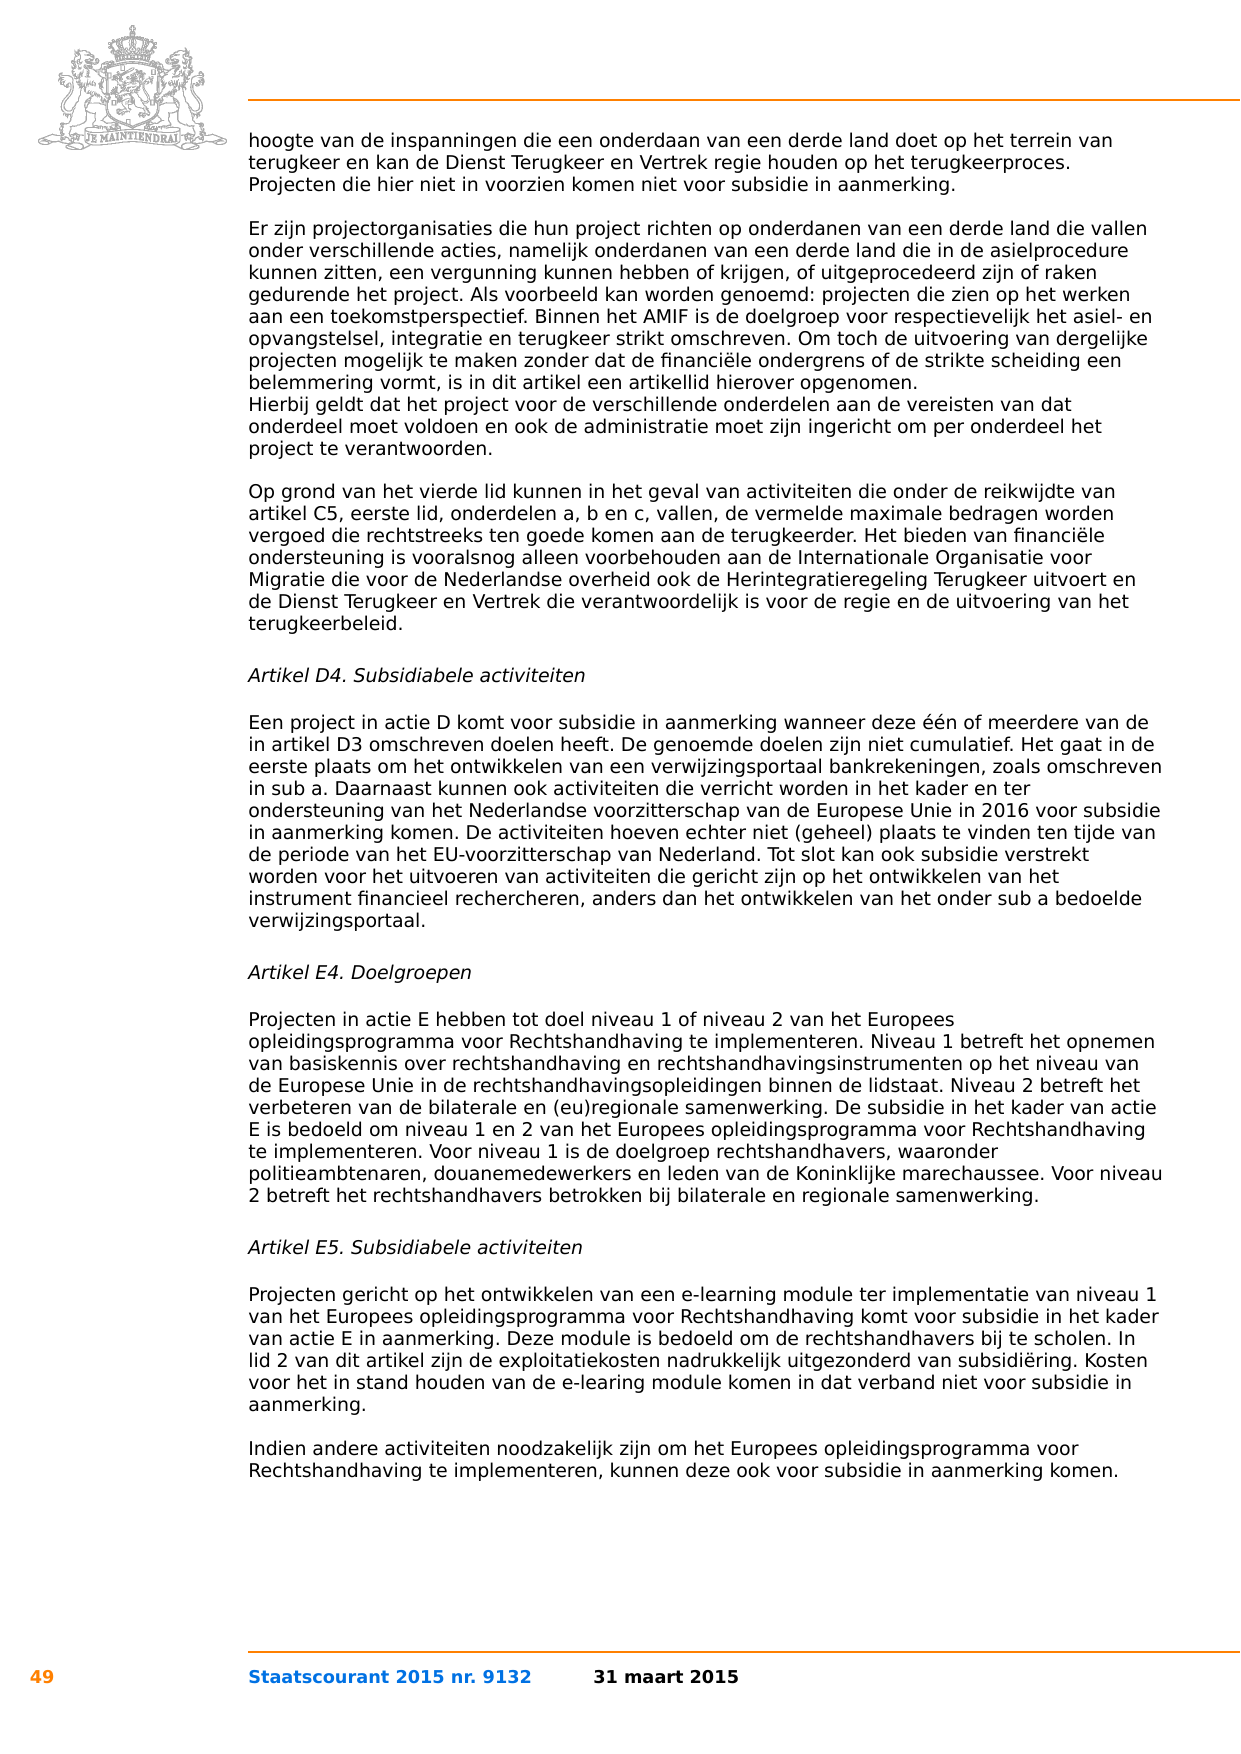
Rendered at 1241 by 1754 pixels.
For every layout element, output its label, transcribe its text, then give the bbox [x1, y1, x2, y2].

subtitle Artikel D4. Subsidiabele activiteiten [248, 665, 1163, 687]
text Er zijn projectorganisaties die hun project richten op onderdanen van een derde land die vallen onder verschillende acties, namelijk onderdanen van een derde land die in de asielprocedure kunnen zitten, een vergunning kunnen hebben of krijgen, of uitgeprocedeerd zijn of raken gedurende het project. Als voorbeeld kan worden genoemd: projecten die zien op het werken aan een toekomstperspectief. Binnen het AMIF is de doelgroep voor respectievelijk het asiel- en opvangstelsel, integratie en terugkeer strikt omschreven. Om toch de uitvoering van dergelijke projecten mogelijk te maken zonder dat de financiële ondergrens of de strikte scheiding een belemmering vormt, is in dit artikel een artikellid hierover opgenomen. [248, 218, 1163, 393]
text Projecten gericht op het ontwikkelen van een e-learning module ter implementatie van niveau 1 van het Europees opleidingsprogramma voor Rechtshandhaving komt voor subsidie in het kader van actie E in aanmerking. Deze module is bedoeld om de rechtshandhavers bij te scholen. In lid 2 van dit artikel zijn de exploitatiekosten nadrukkelijk uitgezonderd van subsidiëring. Kosten voor het in stand houden van de e-learing module komen in dat verband niet voor subsidie in aanmerking. [248, 1284, 1163, 1416]
subtitle Artikel E5. Subsidiabele activiteiten [248, 1237, 1163, 1259]
text hoogte van de inspanningen die een onderdaan van een derde land doet op het terrein van terugkeer en kan de Dienst Terugkeer en Vertrek regie houden op het terugkeerproces. Projecten die hier niet in voorzien komen niet voor subsidie in aanmerking. [248, 130, 1163, 196]
picture [38, 25, 227, 150]
text Hierbij geldt dat het project voor de verschillende onderdelen aan de vereisten van dat onderdeel moet voldoen en ook de administratie moet zijn ingericht om per onderdeel het project te verantwoorden. [248, 393, 1163, 459]
text Projecten in actie E hebben tot doel niveau 1 of niveau 2 van het Europees opleidingsprogramma voor Rechtshandhaving te implementeren. Niveau 1 betreft het opnemen van basiskennis over rechtshandhaving en rechtshandhavingsinstrumenten op het niveau van de Europese Unie in de rechtshandhavingsopleidingen binnen de lidstaat. Niveau 2 betreft het verbeteren van de bilaterale en (eu)regionale samenwerking. De subsidie in het kader van actie E is bedoeld om niveau 1 en 2 van het Europees opleidingsprogramma voor Rechtshandhaving te implementeren. Voor niveau 1 is de doelgroep rechtshandhavers, waaronder politieambtenaren, douanemedewerkers en leden van de Koninklijke marechaussee. Voor niveau 2 betreft het rechtshandhavers betrokken bij bilaterale en regionale samenwerking. [248, 1009, 1163, 1207]
text Een project in actie D komt voor subsidie in aanmerking wanneer deze één of meerdere van de in artikel D3 omschreven doelen heeft. De genoemde doelen zijn niet cumulatief. Het gaat in de eerste plaats om het ontwikkelen van een verwijzingsportaal bankrekeningen, zoals omschreven in sub a. Daarnaast kunnen ook activiteiten die verricht worden in het kader en ter ondersteuning van het Nederlandse voorzitterschap van de Europese Unie in 2016 voor subsidie in aanmerking komen. De activiteiten hoeven echter niet (geheel) plaats te vinden ten tijde van de periode van het EU-voorzitterschap van Nederland. Tot slot kan ook subsidie verstrekt worden voor het uitvoeren van activiteiten die gericht zijn op het ontwikkelen van het instrument financieel rechercheren, anders dan het ontwikkelen van het onder sub a bedoelde verwijzingsportaal. [248, 712, 1163, 932]
text Indien andere activiteiten noodzakelijk zijn om het Europees opleidingsprogramma voor Rechtshandhaving te implementeren, kunnen deze ook voor subsidie in aanmerking komen. [248, 1437, 1163, 1481]
subtitle Artikel E4. Doelgroepen [248, 962, 1163, 984]
text Op grond van het vierde lid kunnen in het geval van activiteiten die onder de reikwijdte van artikel C5, eerste lid, onderdelen a, b en c, vallen, de vermelde maximale bedragen worden vergoed die rechtstreeks ten goede komen aan de terugkeerder. Het bieden van financiële ondersteuning is vooralsnog alleen voorbehouden aan de Internationale Organisatie voor Migratie die voor de Nederlandse overheid ook de Herintegratieregeling Terugkeer uitvoert en de Dienst Terugkeer en Vertrek die verantwoordelijk is voor de regie en de uitvoering van het terugkeerbeleid. [248, 481, 1163, 635]
